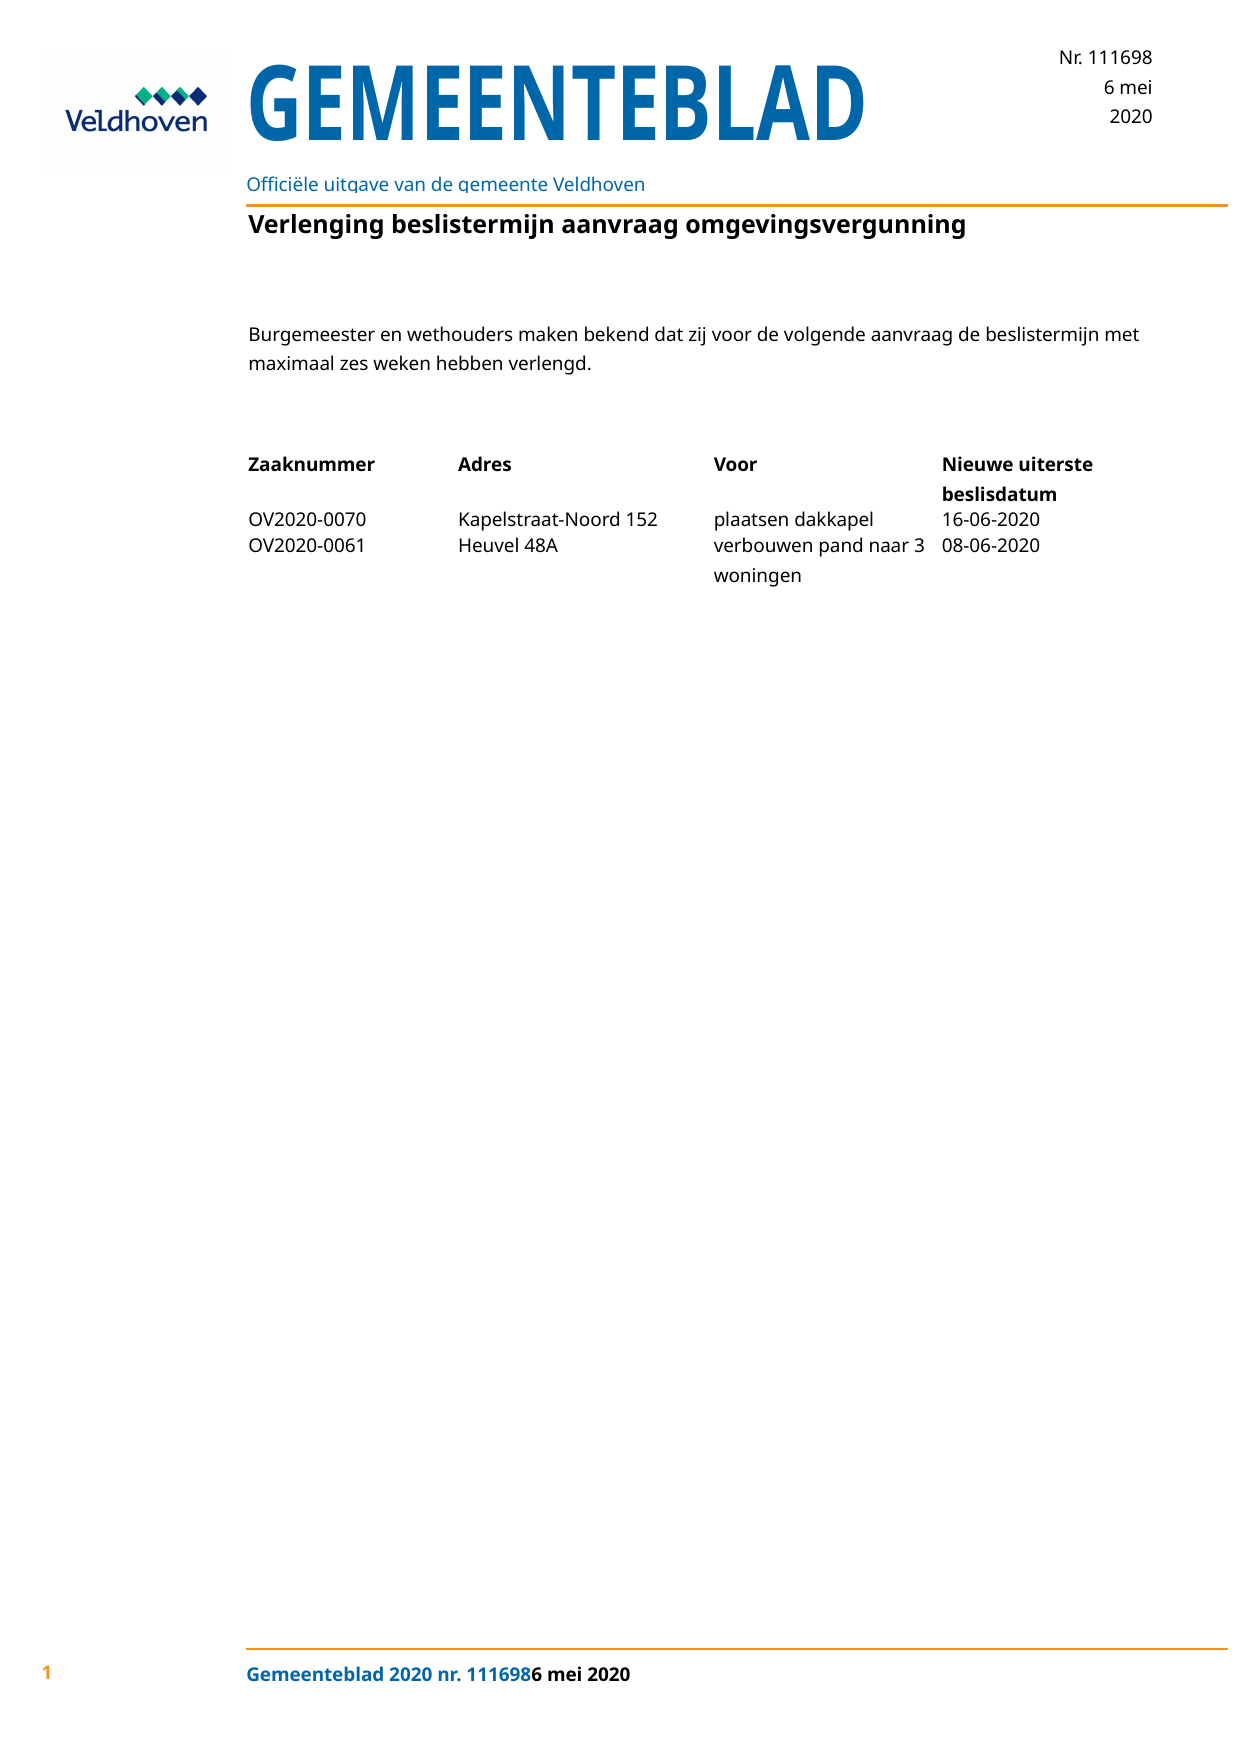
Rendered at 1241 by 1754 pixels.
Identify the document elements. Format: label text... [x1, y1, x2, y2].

table_cell 08-06-2020 [942, 532, 1152, 588]
picture [41, 47, 231, 172]
table_cell Kapelstraat-Noord 152 [458, 507, 713, 532]
table_cell 16-06-2020 [942, 507, 1152, 532]
table_cell Heuvel 48A [458, 532, 713, 588]
table_header Nieuwe uiterste beslisdatum [942, 451, 1152, 507]
table_cell OV2020-0070 [248, 507, 458, 532]
text Burgemeester en wethouders maken bekend dat zij voor de volgende aanvraag de beslistermijn met maximaal zes weken hebben verlengd. [248, 321, 1152, 376]
table_header Adres [458, 451, 713, 507]
text Verlenging beslistermijn aanvraag omgevingsvergunning [248, 207, 1152, 241]
table_cell OV2020-0061 [248, 532, 458, 588]
table_cell plaatsen dakkapel [714, 507, 942, 532]
table_header Voor [714, 451, 942, 507]
table_header Zaaknummer [248, 451, 458, 507]
table_cell verbouwen pand naar 3 woningen [714, 532, 942, 588]
